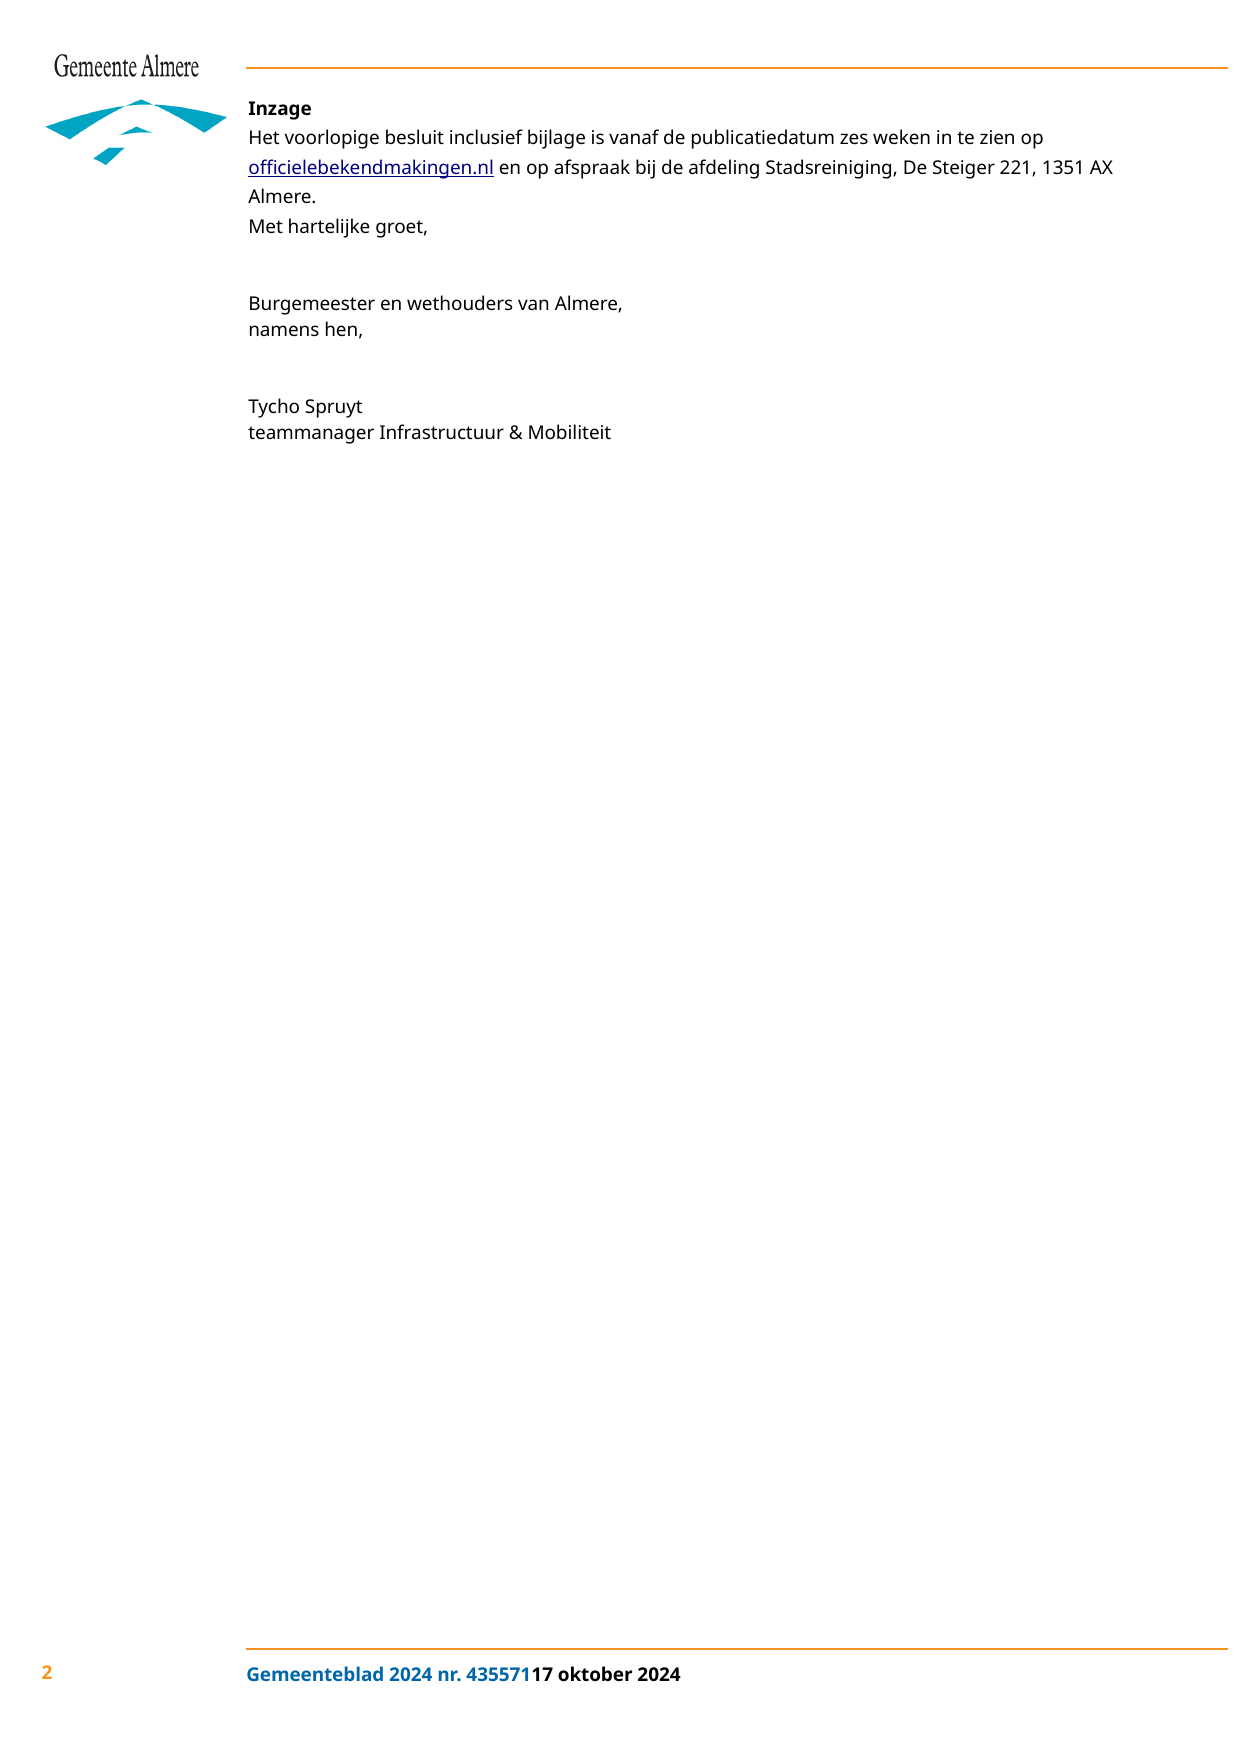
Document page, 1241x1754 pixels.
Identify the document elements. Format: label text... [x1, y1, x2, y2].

picture [41, 47, 231, 172]
text Inzage [248, 95, 1152, 121]
text teammanager Infrastructuur & Mobiliteit [248, 419, 1152, 445]
text Het voorlopige besluit inclusief bijlage is vanaf de publicatiedatum zes weken in te zien op officielebekendmakingen.nl en op afspraak bij de afdeling Stadsreiniging, De Steiger 221, 1351 AX Almere. [248, 124, 1152, 209]
text Met hartelijke groet, [248, 213, 1152, 239]
text Tycho Spruyt [248, 393, 1152, 419]
text namens hen, [248, 316, 1152, 342]
text Burgemeester en wethouders van Almere, [248, 290, 1152, 316]
